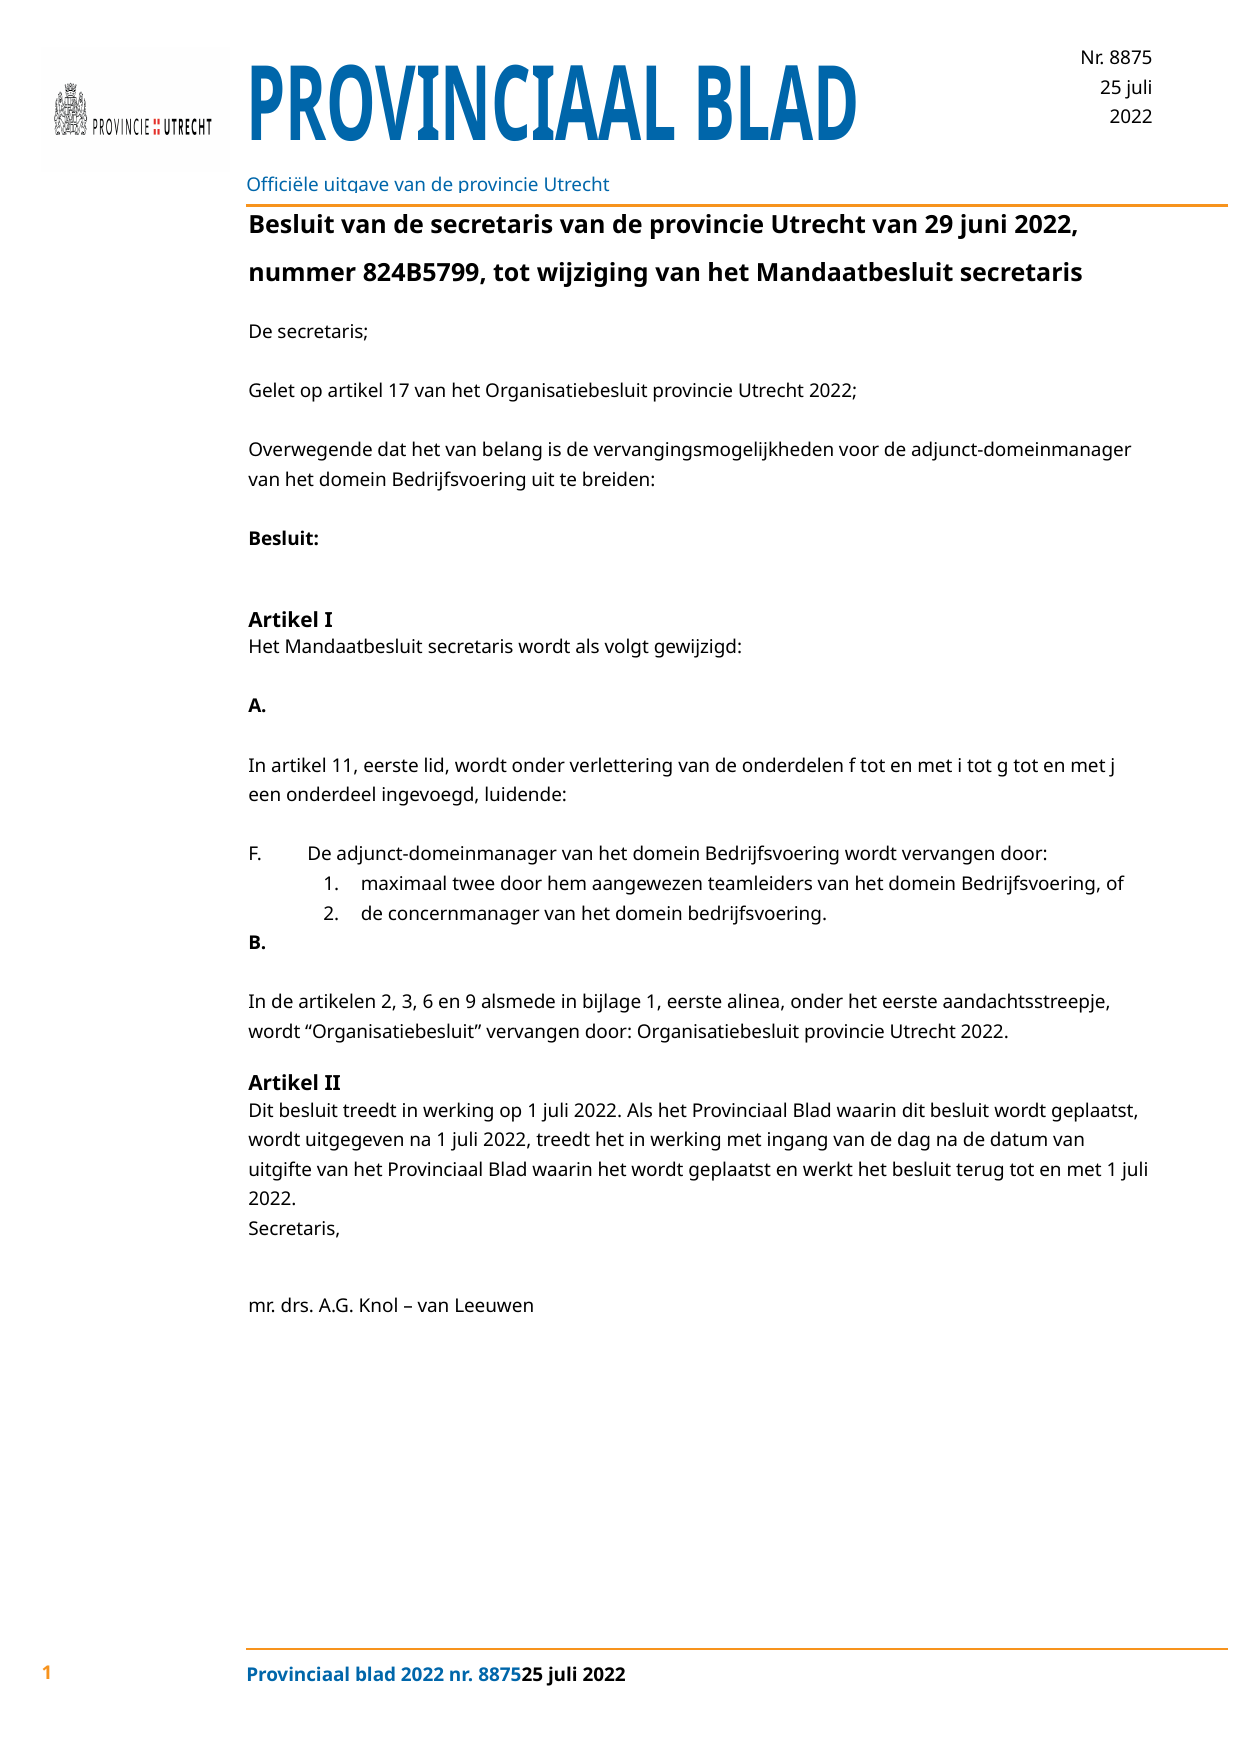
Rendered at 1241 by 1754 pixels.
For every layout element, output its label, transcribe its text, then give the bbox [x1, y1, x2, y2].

text In de artikelen 2, 3, 6 en 9 alsmede in bijlage 1, eerste alinea, onder het eerste aandachtsstreepje, wordt “Organisatiebesluit” vervangen door: Organisatiebesluit provincie Utrecht 2022. [248, 988, 1152, 1044]
text Besluit: [248, 525, 1152, 551]
list maximaal twee door hem aangewezen teamleiders van het domein Bedrijfsvoering, of [323, 870, 1152, 896]
text Artikel II [248, 1068, 1152, 1097]
text In artikel 11, eerste lid, wordt onder verlettering van de onderdelen f tot en met i tot g tot en met j een onderdeel ingevoegd, luidende: [248, 752, 1152, 807]
text Besluit van de secretaris van de provincie Utrecht van 29 juni 2022, nummer 824B5799, tot wijziging van het Mandaatbesluit secretaris [248, 207, 1152, 288]
text De secretaris; [248, 318, 1152, 344]
text B. [248, 929, 1152, 955]
text Dit besluit treedt in werking op 1 juli 2022. Als het Provinciaal Blad waarin dit besluit wordt geplaatst, wordt uitgegeven na 1 juli 2022, treedt het in werking met ingang van de dag na de datum van uitgifte van het Provinciaal Blad waarin het wordt geplaatst en werkt het besluit terug tot en met 1 juli 2022. [248, 1097, 1152, 1211]
text A. [248, 693, 1152, 718]
text Het Mandaatbesluit secretaris wordt als volgt gewijzigd: [248, 633, 1152, 659]
text Gelet op artikel 17 van het Organisatiebesluit provincie Utrecht 2022; [248, 377, 1152, 403]
text Artikel I [248, 605, 1152, 633]
picture [41, 47, 231, 172]
list de concernmanager van het domein bedrijfsvoering. [323, 900, 1152, 925]
text Overwegende dat het van belang is de vervangingsmogelijkheden voor de adjunct-domeinmanager van het domein Bedrijfsvoering uit te breiden: [248, 436, 1152, 492]
list De adjunct-domeinmanager van het domein Bedrijfsvoering wordt vervangen door: [248, 841, 1152, 866]
text mr. drs. A.G. Knol – van Leeuwen [248, 1292, 1152, 1318]
text Secretaris, [248, 1215, 1152, 1241]
